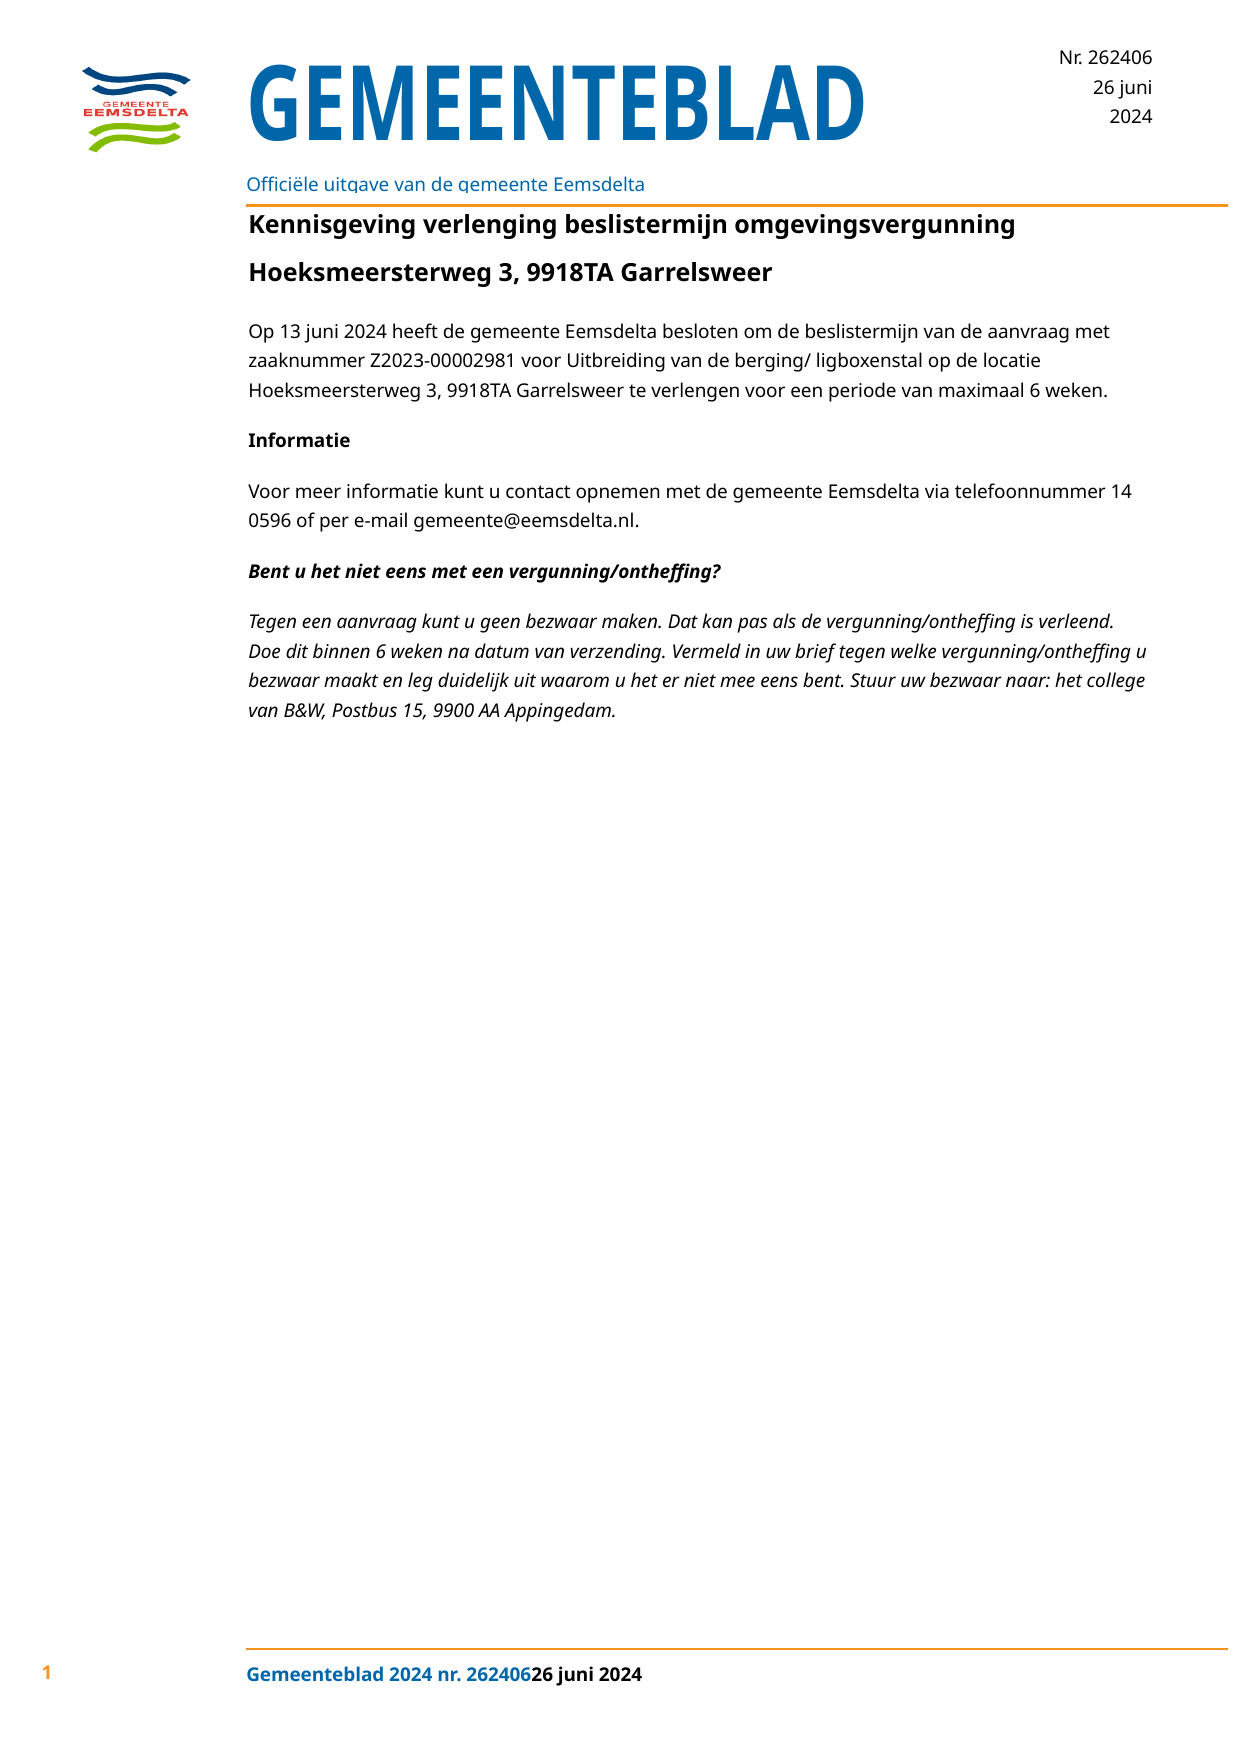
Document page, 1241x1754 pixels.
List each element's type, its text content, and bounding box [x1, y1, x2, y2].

text Kennisgeving verlenging beslistermijn omgevingsvergunning Hoeksmeersterweg 3, 9918TA Garrelsweer [248, 207, 1152, 288]
text Op 13 juni 2024 heeft de gemeente Eemsdelta besloten om de beslistermijn van de aanvraag met zaaknummer Z2023-00002981 voor Uitbreiding van de berging/ ligboxenstal op de locatie Hoeksmeersterweg 3, 9918TA Garrelsweer te verlengen voor een periode van maximaal 6 weken. [248, 318, 1152, 403]
text Tegen een aanvraag kunt u geen bezwaar maken. Dat kan pas als de vergunning/ontheffing is verleend. Doe dit binnen 6 weken na datum van verzending. Vermeld in uw brief tegen welke vergunning/ontheffing u bezwaar maakt en leg duidelijk uit waarom u het er niet mee eens bent. Stuur uw bezwaar naar: het college van B&W, Postbus 15, 9900 AA Appingedam. [248, 608, 1152, 723]
text Informatie [248, 427, 1152, 453]
text Voor meer informatie kunt u contact opnemen met de gemeente Eemsdelta via telefoonnummer 14 0596 of per e-mail gemeente@eemsdelta.nl. [248, 478, 1152, 533]
text Bent u het niet eens met een vergunning/ontheffing? [248, 558, 1152, 584]
picture [41, 47, 231, 172]
